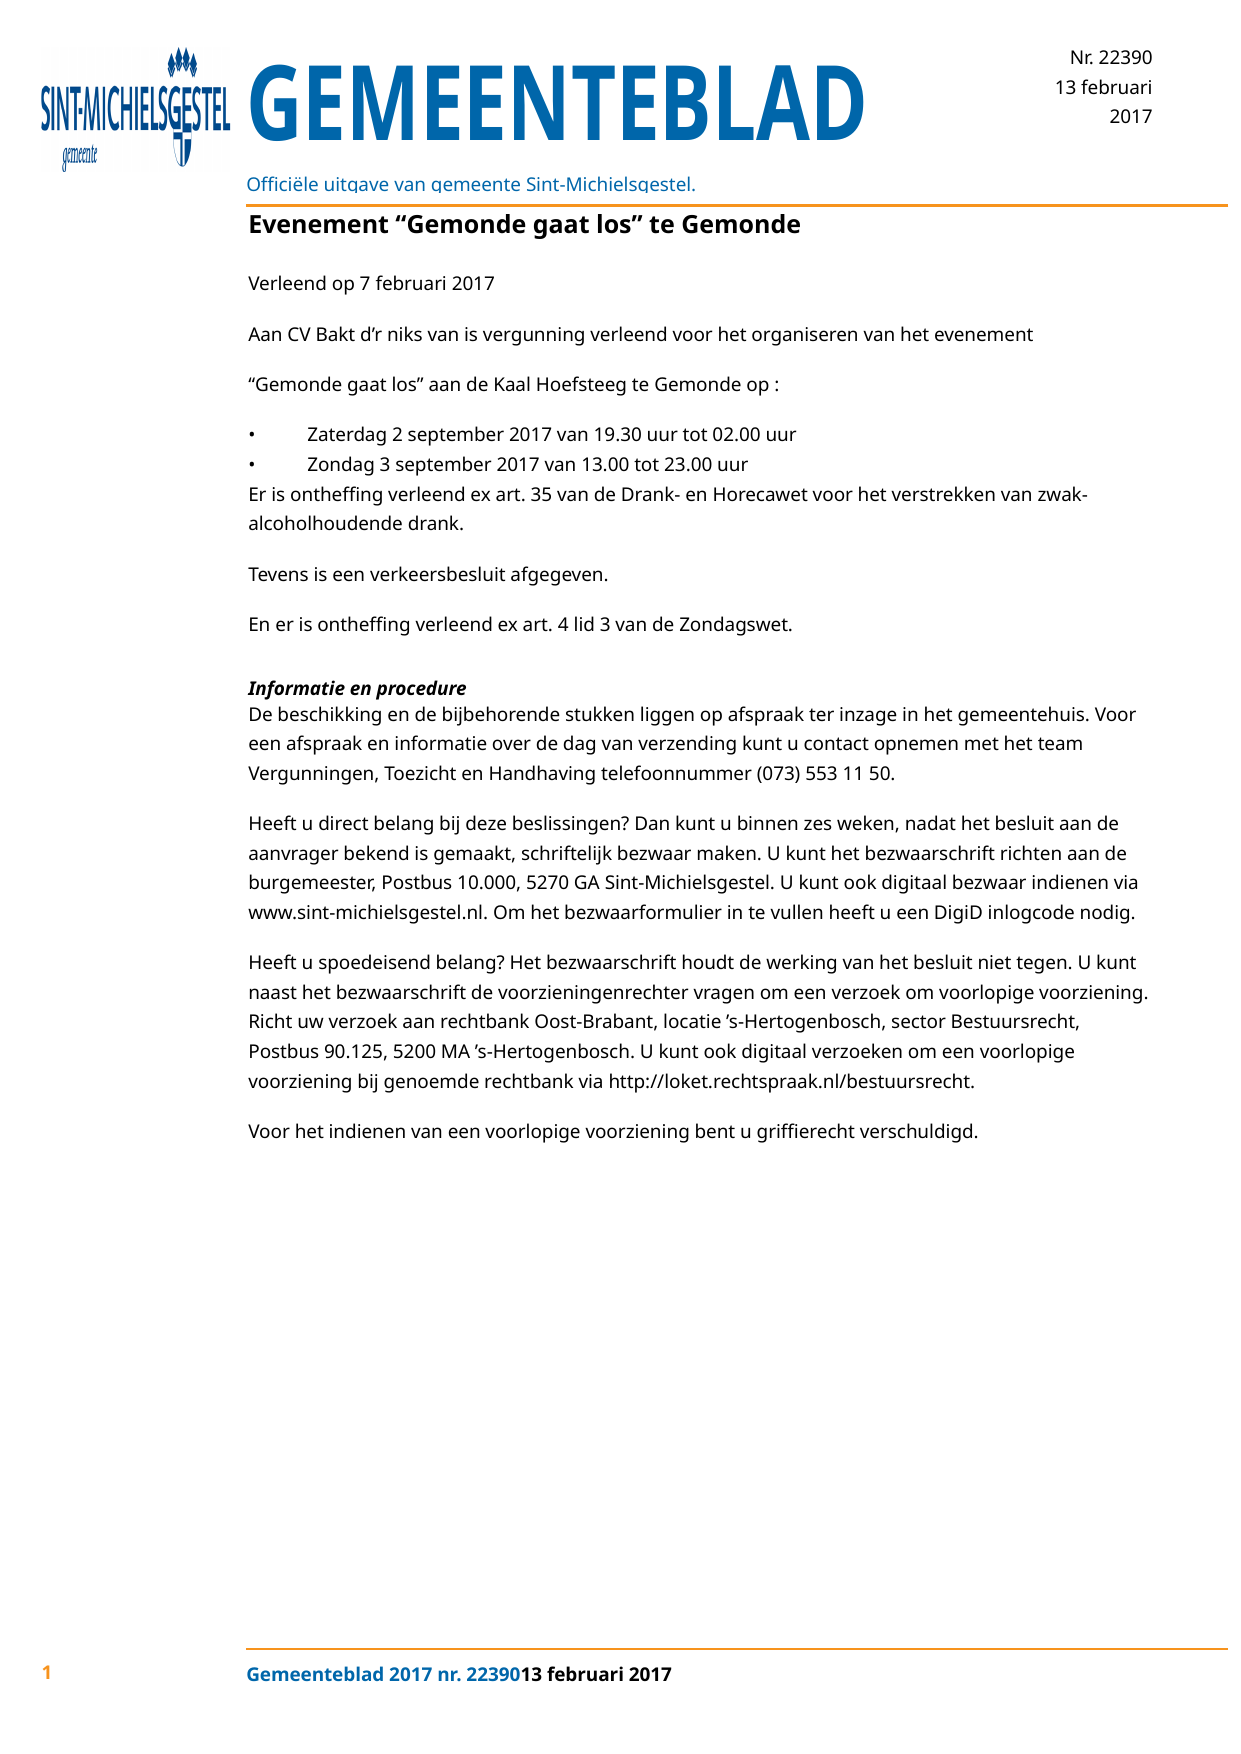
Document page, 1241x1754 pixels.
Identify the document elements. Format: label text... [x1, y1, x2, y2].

text De beschikking en de bijbehorende stukken liggen op afspraak ter inzage in het gemeentehuis. Voor een afspraak en informatie over de dag van verzending kunt u contact opnemen met het team Vergunningen, Toezicht en Handhaving telefoonnummer (073) 553 11 50. [248, 701, 1152, 786]
text Heeft u direct belang bij deze beslissingen? Dan kunt u binnen zes weken, nadat het besluit aan de aanvrager bekend is gemaakt, schriftelijk bezwaar maken. U kunt het bezwaarschrift richten aan de burgemeester, Postbus 10.000, 5270 GA Sint-Michielsgestel. U kunt ook digitaal bezwaar indienen via www.sint-michielsgestel.nl. Om het bezwaarformulier in te vullen heeft u een DigiD inlogcode nodig. [248, 810, 1152, 925]
text Aan CV Bakt d’r niks van is vergunning verleend voor het organiseren van het evenement [248, 321, 1152, 346]
text Heeft u spoedeisend belang? Het bezwaarschrift houdt de werking van het besluit niet tegen. U kunt naast het bezwaarschrift de voorzieningenrechter vragen om een verzoek om voorlopige voorziening. Richt uw verzoek aan rechtbank Oost-Brabant, locatie ’s-Hertogenbosch, sector Bestuursrecht, Postbus 90.125, 5200 MA ’s-Hertogenbosch. U kunt ook digitaal verzoeken om een voorlopige voorziening bij genoemde rechtbank via http://loket.rechtspraak.nl/bestuursrecht. [248, 949, 1152, 1094]
text Tevens is een verkeersbesluit afgegeven. [248, 561, 1152, 586]
text Voor het indienen van een voorlopige voorziening bent u griffierecht verschuldigd. [248, 1118, 1152, 1144]
text Verleend op 7 februari 2017 [248, 270, 1152, 296]
text Informatie en procedure [248, 675, 1152, 701]
list Zondag 3 september 2017 van 13.00 tot 23.00 uur [248, 451, 1152, 477]
text Evenement “Gemonde gaat los” te Gemonde [248, 207, 1152, 241]
text En er is ontheffing verleend ex art. 4 lid 3 van de Zondagswet. [248, 611, 1152, 637]
picture [41, 47, 231, 172]
text “Gemonde gaat los” aan de Kaal Hoefsteeg te Gemonde op : [248, 371, 1152, 397]
list Zaterdag 2 september 2017 van 19.30 uur tot 02.00 uur [248, 422, 1152, 447]
text Er is ontheffing verleend ex art. 35 van de Drank- en Horecawet voor het verstrekken van zwak-alcoholhoudende drank. [248, 481, 1152, 536]
